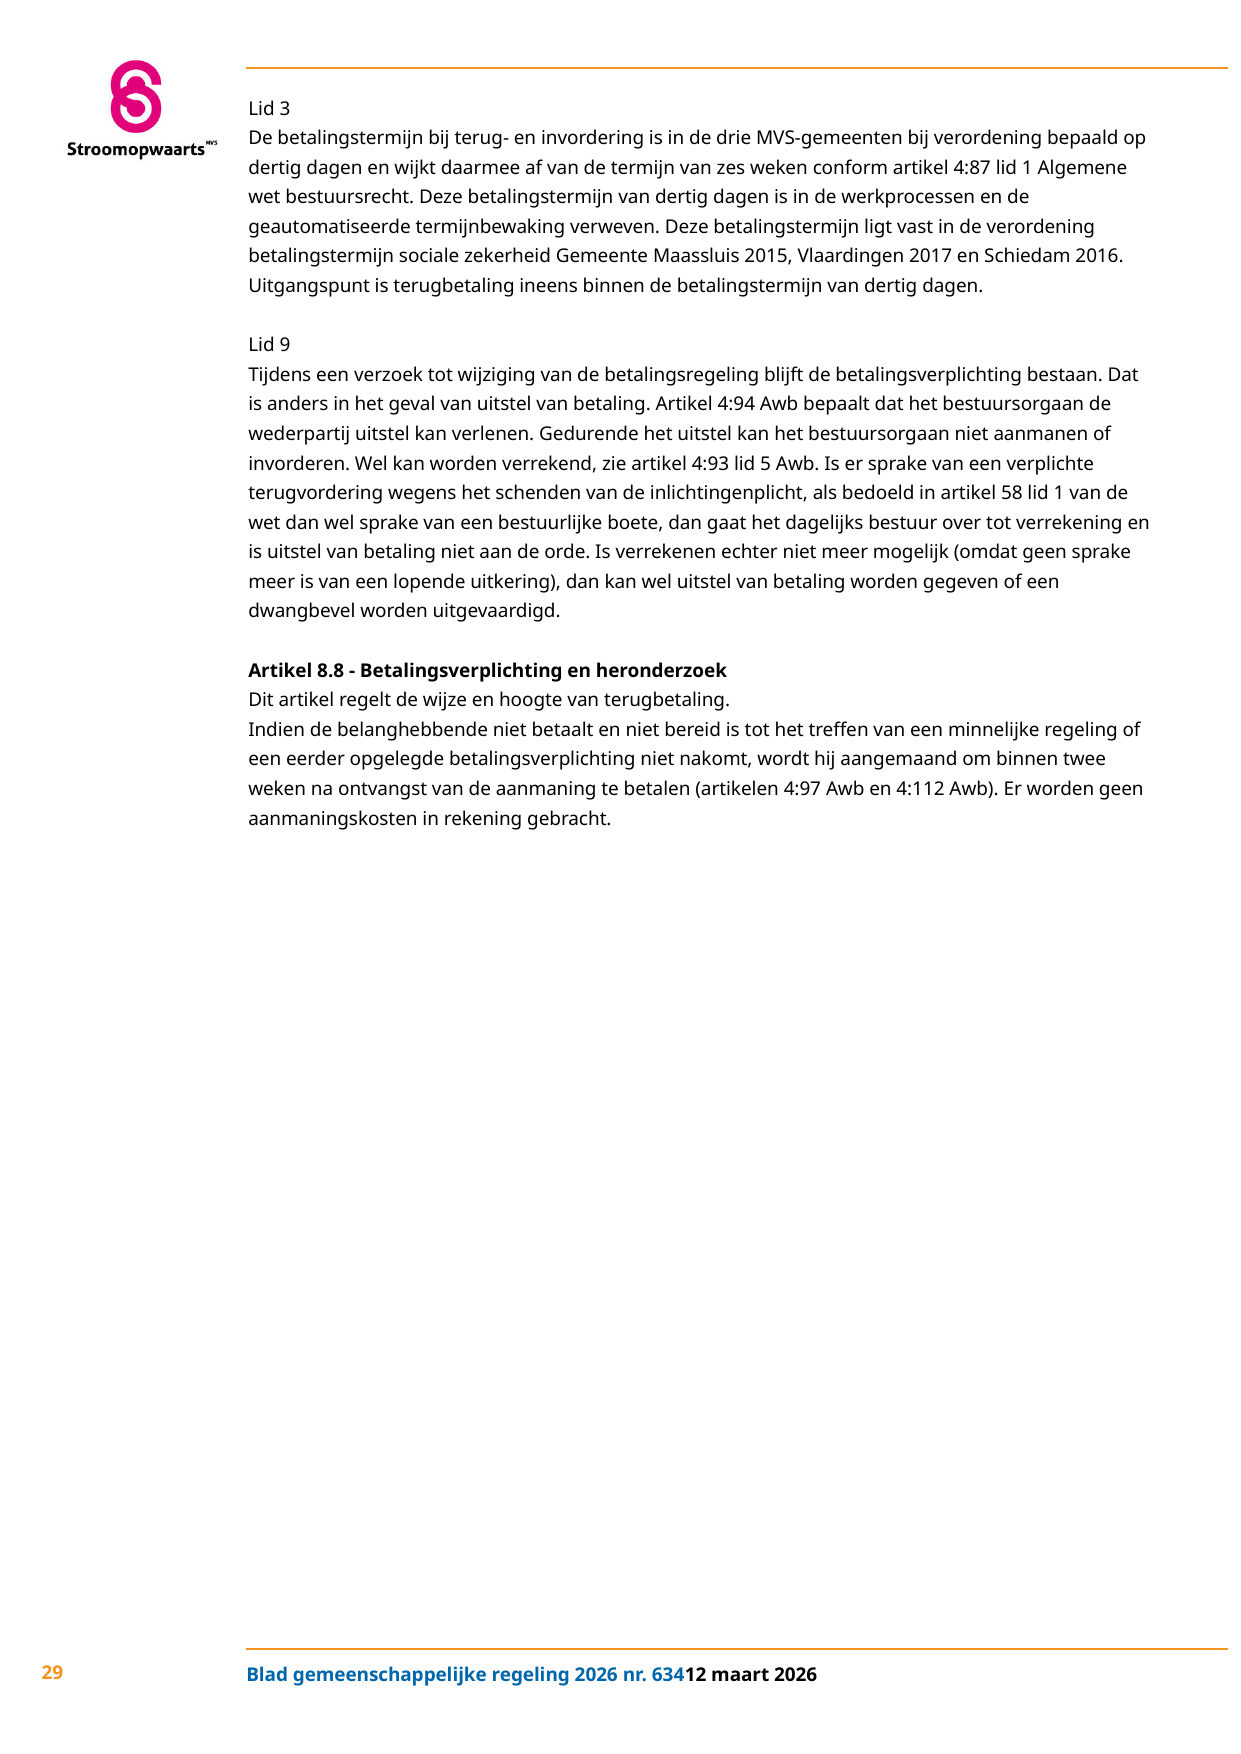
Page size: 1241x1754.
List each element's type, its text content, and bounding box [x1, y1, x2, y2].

text Dit artikel regelt de wijze en hoogte van terugbetaling. [248, 686, 1152, 712]
text Artikel 8.8 - Betalingsverplichting en heronderzoek [248, 657, 1152, 683]
text Uitgangspunt is terugbetaling ineens binnen de betalingstermijn van dertig dagen. [248, 272, 1152, 298]
text Lid 3 [248, 95, 1152, 121]
text Tijdens een verzoek tot wijziging van de betalingsregeling blijft de betalingsverplichting bestaan. Dat is anders in het geval van uitstel van betaling. Artikel 4:94 Awb bepaalt dat het bestuursorgaan de wederpartij uitstel kan verlenen. Gedurende het uitstel kan het bestuursorgaan niet aanmanen of invorderen. Wel kan worden verrekend, zie artikel 4:93 lid 5 Awb. Is er sprake van een verplichte terugvordering wegens het schenden van de inlichtingenplicht, als bedoeld in artikel 58 lid 1 van de wet dan wel sprake van een bestuurlijke boete, dan gaat het dagelijks bestuur over tot verrekening en is uitstel van betaling niet aan de orde. Is verrekenen echter niet meer mogelijk (omdat geen sprake meer is van een lopende uitkering), dan kan wel uitstel van betaling worden gegeven of een dwangbevel worden uitgevaardigd. [248, 361, 1152, 623]
picture [41, 47, 231, 172]
text Lid 9 [248, 331, 1152, 357]
text De betalingstermijn bij terug- en invordering is in de drie MVS-gemeenten bij verordening bepaald op dertig dagen en wijkt daarmee af van de termijn van zes weken conform artikel 4:87 lid 1 Algemene wet bestuursrecht. Deze betalingstermijn van dertig dagen is in de werkprocessen en de geautomatiseerde termijnbewaking verweven. Deze betalingstermijn ligt vast in de verordening betalingstermijn sociale zekerheid Gemeente Maassluis 2015, Vlaardingen 2017 en Schiedam 2016. [248, 124, 1152, 268]
text Indien de belanghebbende niet betaalt en niet bereid is tot het treffen van een minnelijke regeling of een eerder opgelegde betalingsverplichting niet nakomt, wordt hij aangemaand om binnen twee weken na ontvangst van de aanmaning te betalen (artikelen 4:97 Awb en 4:112 Awb). Er worden geen aanmaningskosten in rekening gebracht. [248, 716, 1152, 831]
